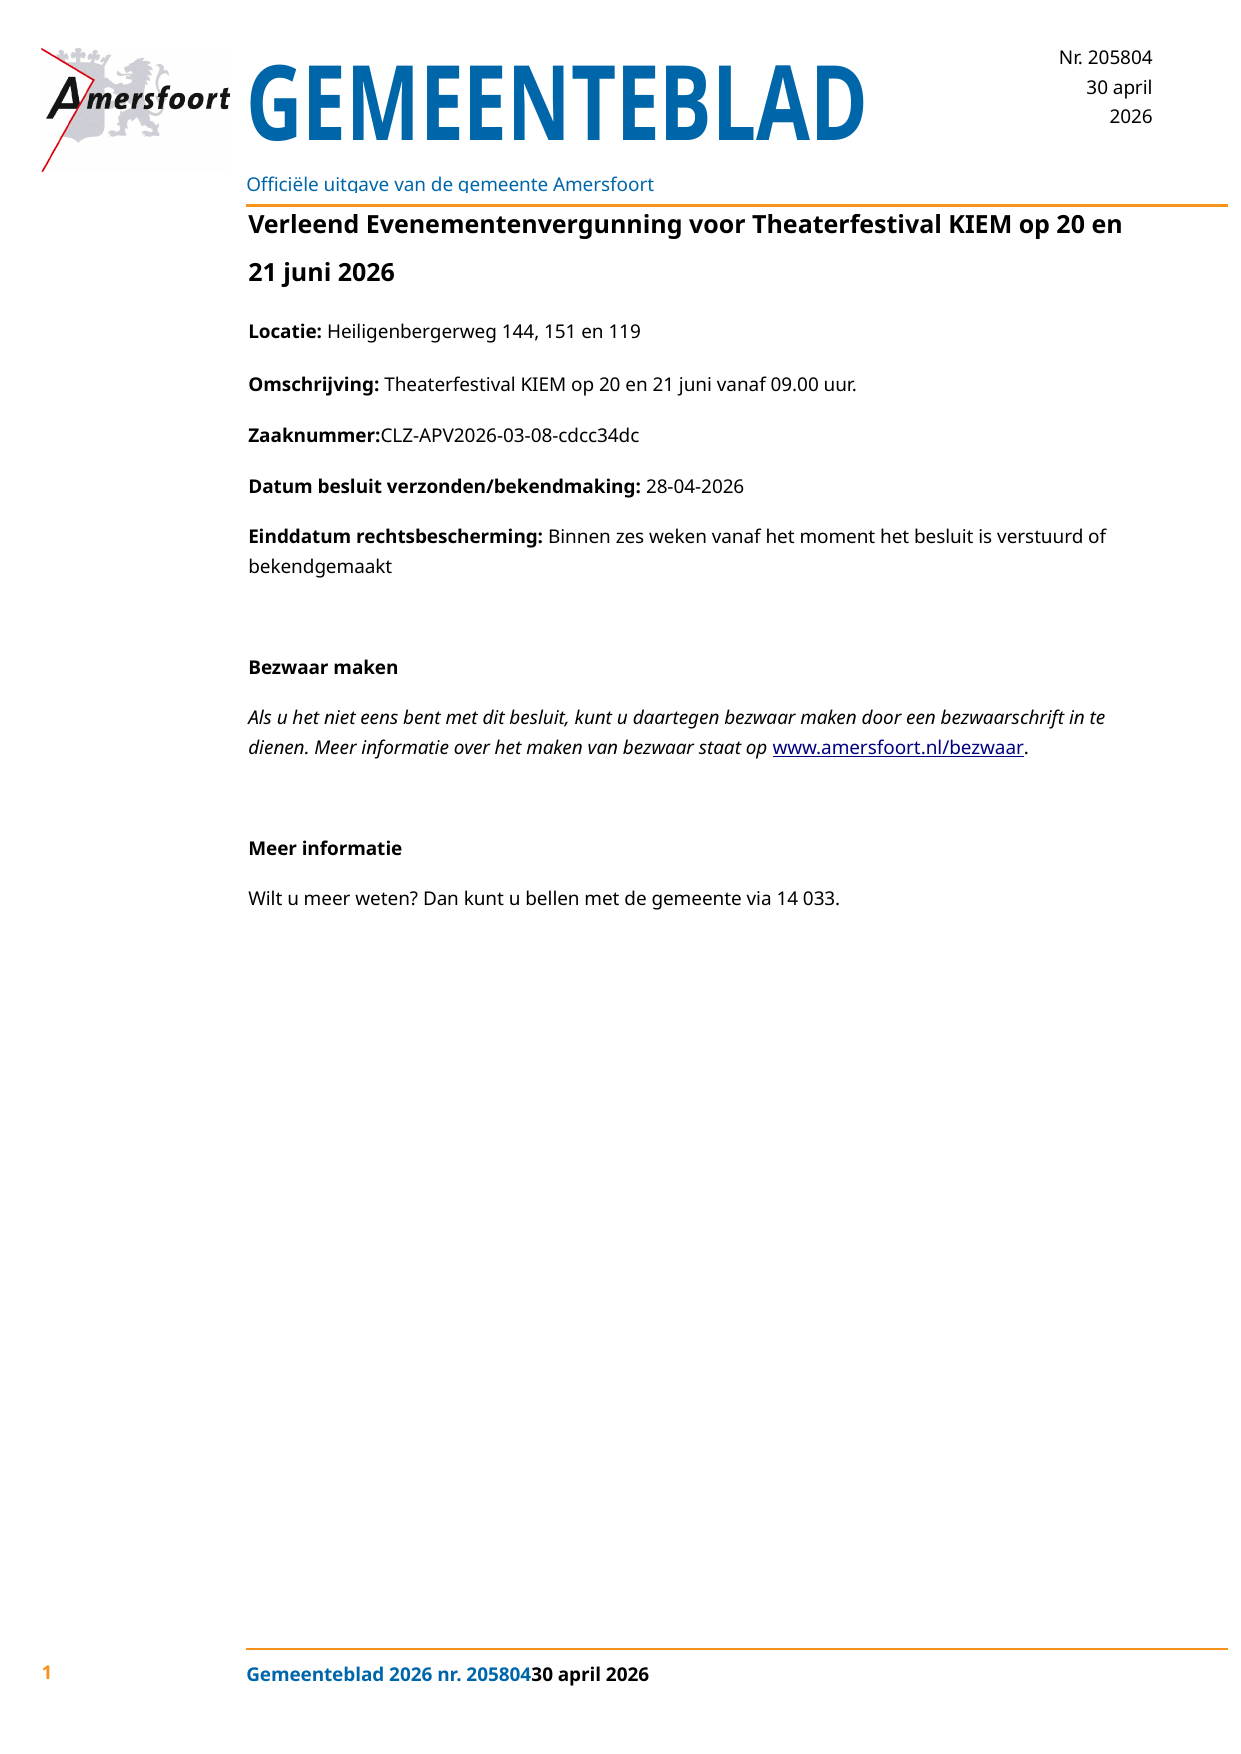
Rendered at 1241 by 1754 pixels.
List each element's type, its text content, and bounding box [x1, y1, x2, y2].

text Als u het niet eens bent met dit besluit, kunt u daartegen bezwaar maken door een bezwaarschrift in te dienen. Meer informatie over het maken van bezwaar staat op www.amersfoort.nl/bezwaar. [248, 704, 1152, 760]
text Wilt u meer weten? Dan kunt u bellen met de gemeente via 14 033. [248, 885, 1152, 911]
text Zaaknummer:CLZ-APV2026-03-08-cdcc34dc [248, 423, 1152, 448]
text Verleend Evenementenvergunning voor Theaterfestival KIEM op 20 en 21 juni 2026 [248, 207, 1152, 288]
text ﻿Omschrijving: Theaterfestival KIEM op 20 en 21 juni vanaf 09.00 uur. [248, 368, 1152, 397]
text Locatie: Heiligenbergerweg 144, 151 en 119 [248, 318, 1152, 344]
text Einddatum rechtsbescherming: Binnen zes weken vanaf het moment het besluit is verstuurd of bekendgemaakt [248, 523, 1152, 579]
picture [41, 47, 231, 172]
text Meer informatie [248, 835, 1152, 861]
text Bezwaar maken [248, 654, 1152, 680]
text Datum besluit verzonden/bekendmaking: 28-04-2026 [248, 473, 1152, 499]
